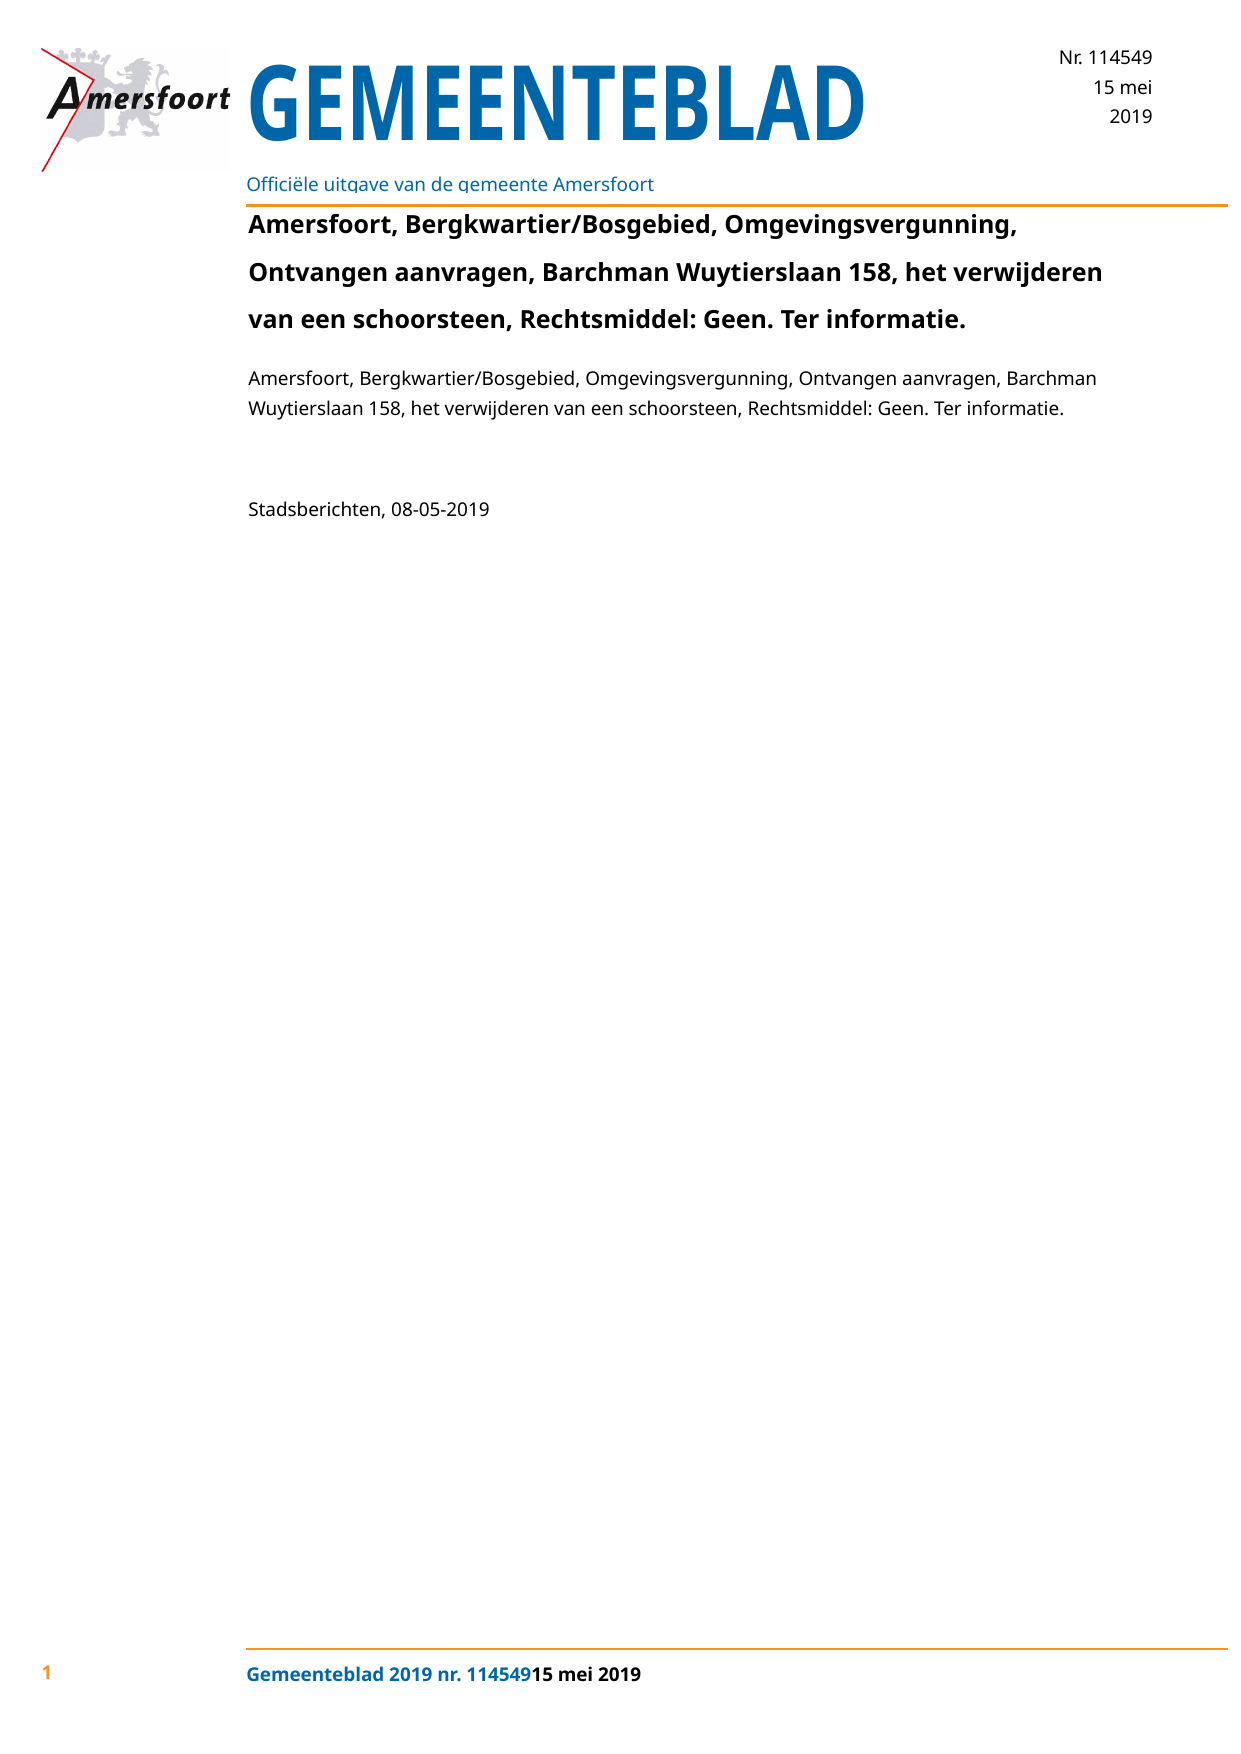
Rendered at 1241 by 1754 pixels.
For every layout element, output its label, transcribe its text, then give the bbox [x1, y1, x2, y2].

text Amersfoort, Bergkwartier/Bosgebied, Omgevingsvergunning, Ontvangen aanvragen, Barchman Wuytierslaan 158, het verwijderen van een schoorsteen, Rechtsmiddel: Geen. Ter informatie. [248, 207, 1152, 336]
text Stadsberichten, 08-05-2019 [248, 496, 1152, 522]
picture [41, 47, 231, 172]
text Amersfoort, Bergkwartier/Bosgebied, Omgevingsvergunning, Ontvangen aanvragen, Barchman Wuytierslaan 158, het verwijderen van een schoorsteen, Rechtsmiddel: Geen. Ter informatie. [248, 366, 1152, 421]
